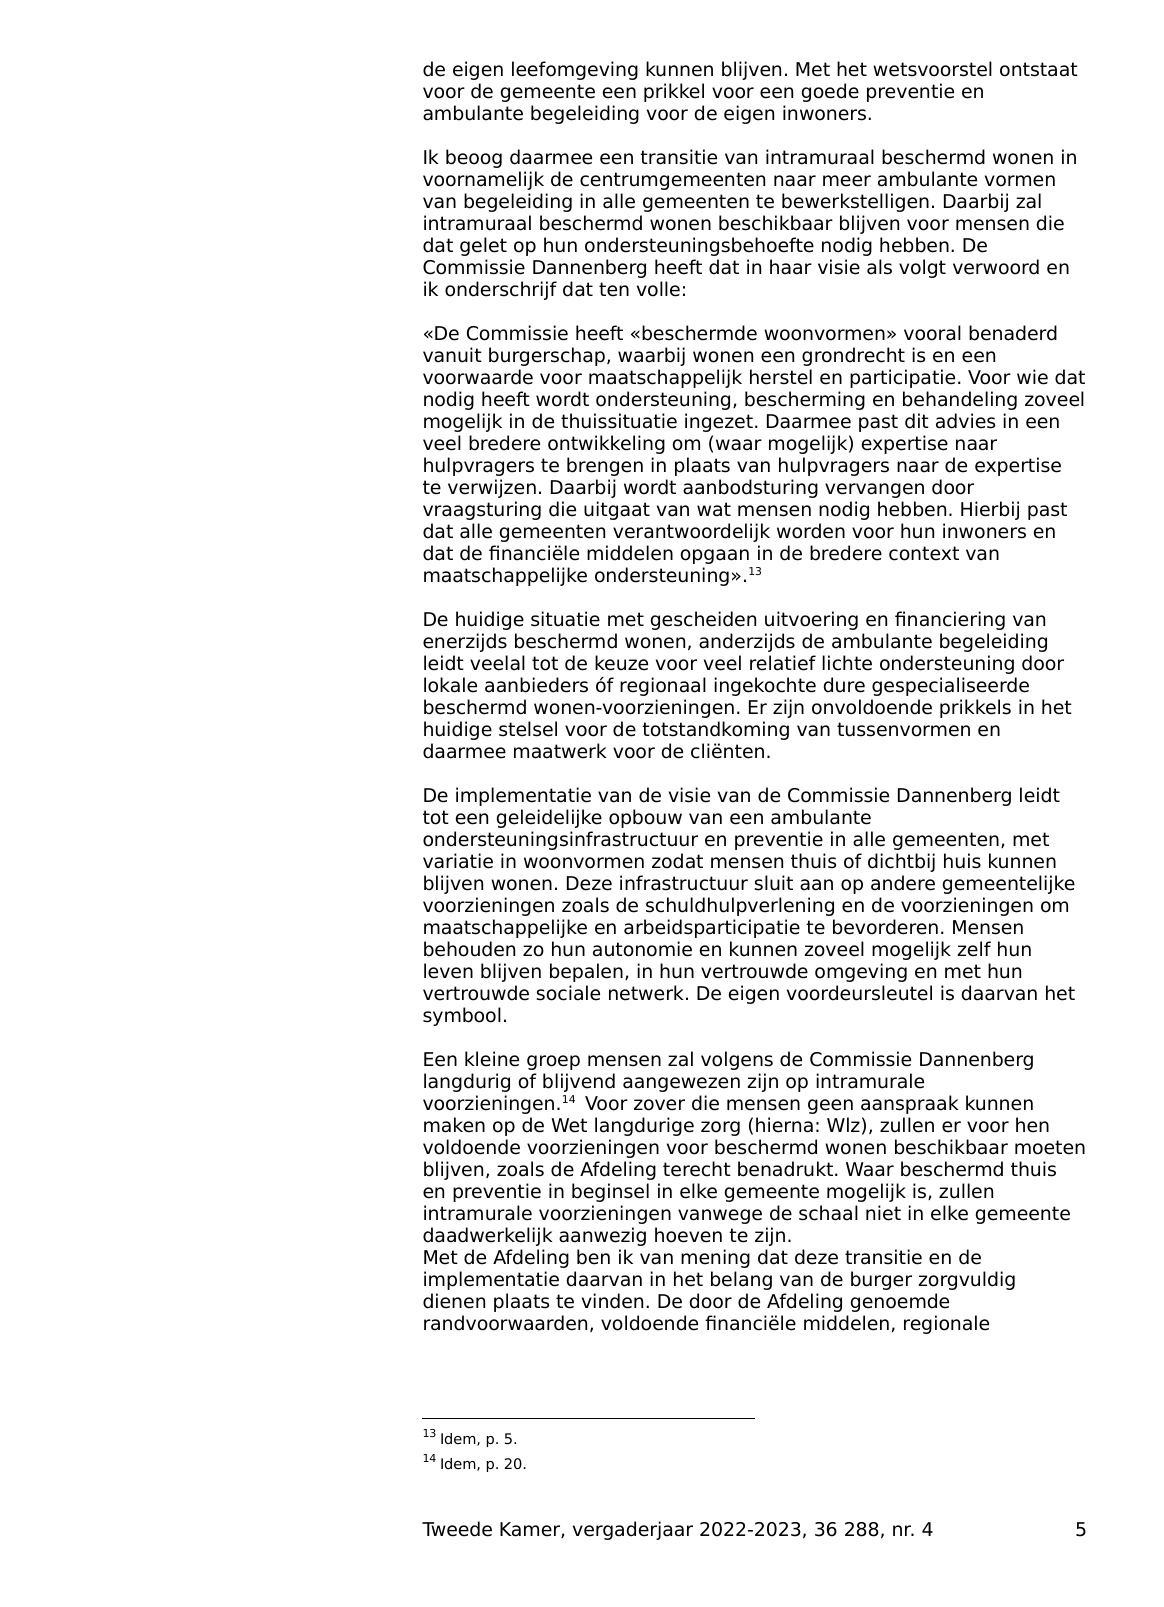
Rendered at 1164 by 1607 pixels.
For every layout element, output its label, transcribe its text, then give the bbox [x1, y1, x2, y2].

text De huidige situatie met gescheiden uitvoering en financiering van enerzijds beschermd wonen, anderzijds de ambulante begeleiding leidt veelal tot de keuze voor veel relatief lichte ondersteuning door lokale aanbieders óf regionaal ingekochte dure gespecialiseerde beschermd wonen-voorzieningen. Er zijn onvoldoende prikkels in het huidige stelsel voor de totstandkoming van tussenvormen en daarmee maatwerk voor de cliënten. [422, 609, 1087, 763]
text Ik beoog daarmee een transitie van intramuraal beschermd wonen in voornamelijk de centrumgemeenten naar meer ambulante vormen van begeleiding in alle gemeenten te bewerkstelligen. Daarbij zal intramuraal beschermd wonen beschikbaar blijven voor mensen die dat gelet op hun ondersteuningsbehoefte nodig hebben. De Commissie Dannenberg heeft dat in haar visie als volgt verwoord en ik onderschrijf dat ten volle: [422, 147, 1087, 301]
text «De Commissie heeft «beschermde woonvormen» vooral benaderd vanuit burgerschap, waarbij wonen een grondrecht is en een voorwaarde voor maatschappelijk herstel en participatie. Voor wie dat nodig heeft wordt ondersteuning, bescherming en behandeling zoveel mogelijk in de thuissituatie ingezet. Daarmee past dit advies in een veel bredere ontwikkeling om (waar mogelijk) expertise naar hulpvragers te brengen in plaats van hulpvragers naar de expertise te verwijzen. Daarbij wordt aanbodsturing vervangen door vraagsturing die uitgaat van wat mensen nodig hebben. Hierbij past dat alle gemeenten verantwoordelijk worden voor hun inwoners en dat de financiële middelen opgaan in de bredere context van maatschappelijke ondersteuning». [422, 323, 1087, 587]
text Met de Afdeling ben ik van mening dat deze transitie en de implementatie daarvan in het belang van de burger zorgvuldig dienen plaats te vinden. De door de Afdeling genoemde randvoorwaarden, voldoende financiële middelen, regionale [422, 1247, 1087, 1335]
text Idem, p. 5. [422, 1427, 1087, 1449]
text De implementatie van de visie van de Commissie Dannenberg leidt tot een geleidelijke opbouw van een ambulante ondersteuningsinfrastructuur en preventie in alle gemeenten, met variatie in woonvormen zodat mensen thuis of dichtbij huis kunnen blijven wonen. Deze infrastructuur sluit aan op andere gemeentelijke voorzieningen zoals de schuldhulpverlening en de voorzieningen om maatschappelijke en arbeidsparticipatie te bevorderen. Mensen behouden zo hun autonomie en kunnen zoveel mogelijk zelf hun leven blijven bepalen, in hun vertrouwde omgeving en met hun vertrouwde sociale netwerk. De eigen voordeursleutel is daarvan het symbool. [422, 785, 1087, 1027]
text Idem, p. 20. [422, 1452, 1087, 1474]
text Een kleine groep mensen zal volgens de Commissie Dannenberg langdurig of blijvend aangewezen zijn op intramurale voorzieningen. Voor zover die mensen geen aanspraak kunnen maken op de Wet langdurige zorg (hierna: Wlz), zullen er voor hen voldoende voorzieningen voor beschermd wonen beschikbaar moeten blijven, zoals de Afdeling terecht benadrukt. Waar beschermd thuis en preventie in beginsel in elke gemeente mogelijk is, zullen intramurale voorzieningen vanwege de schaal niet in elke gemeente daadwerkelijk aanwezig hoeven te zijn. [422, 1049, 1087, 1247]
text de eigen leefomgeving kunnen blijven. Met het wetsvoorstel ontstaat voor de gemeente een prikkel voor een goede preventie en ambulante begeleiding voor de eigen inwoners. [422, 59, 1087, 125]
